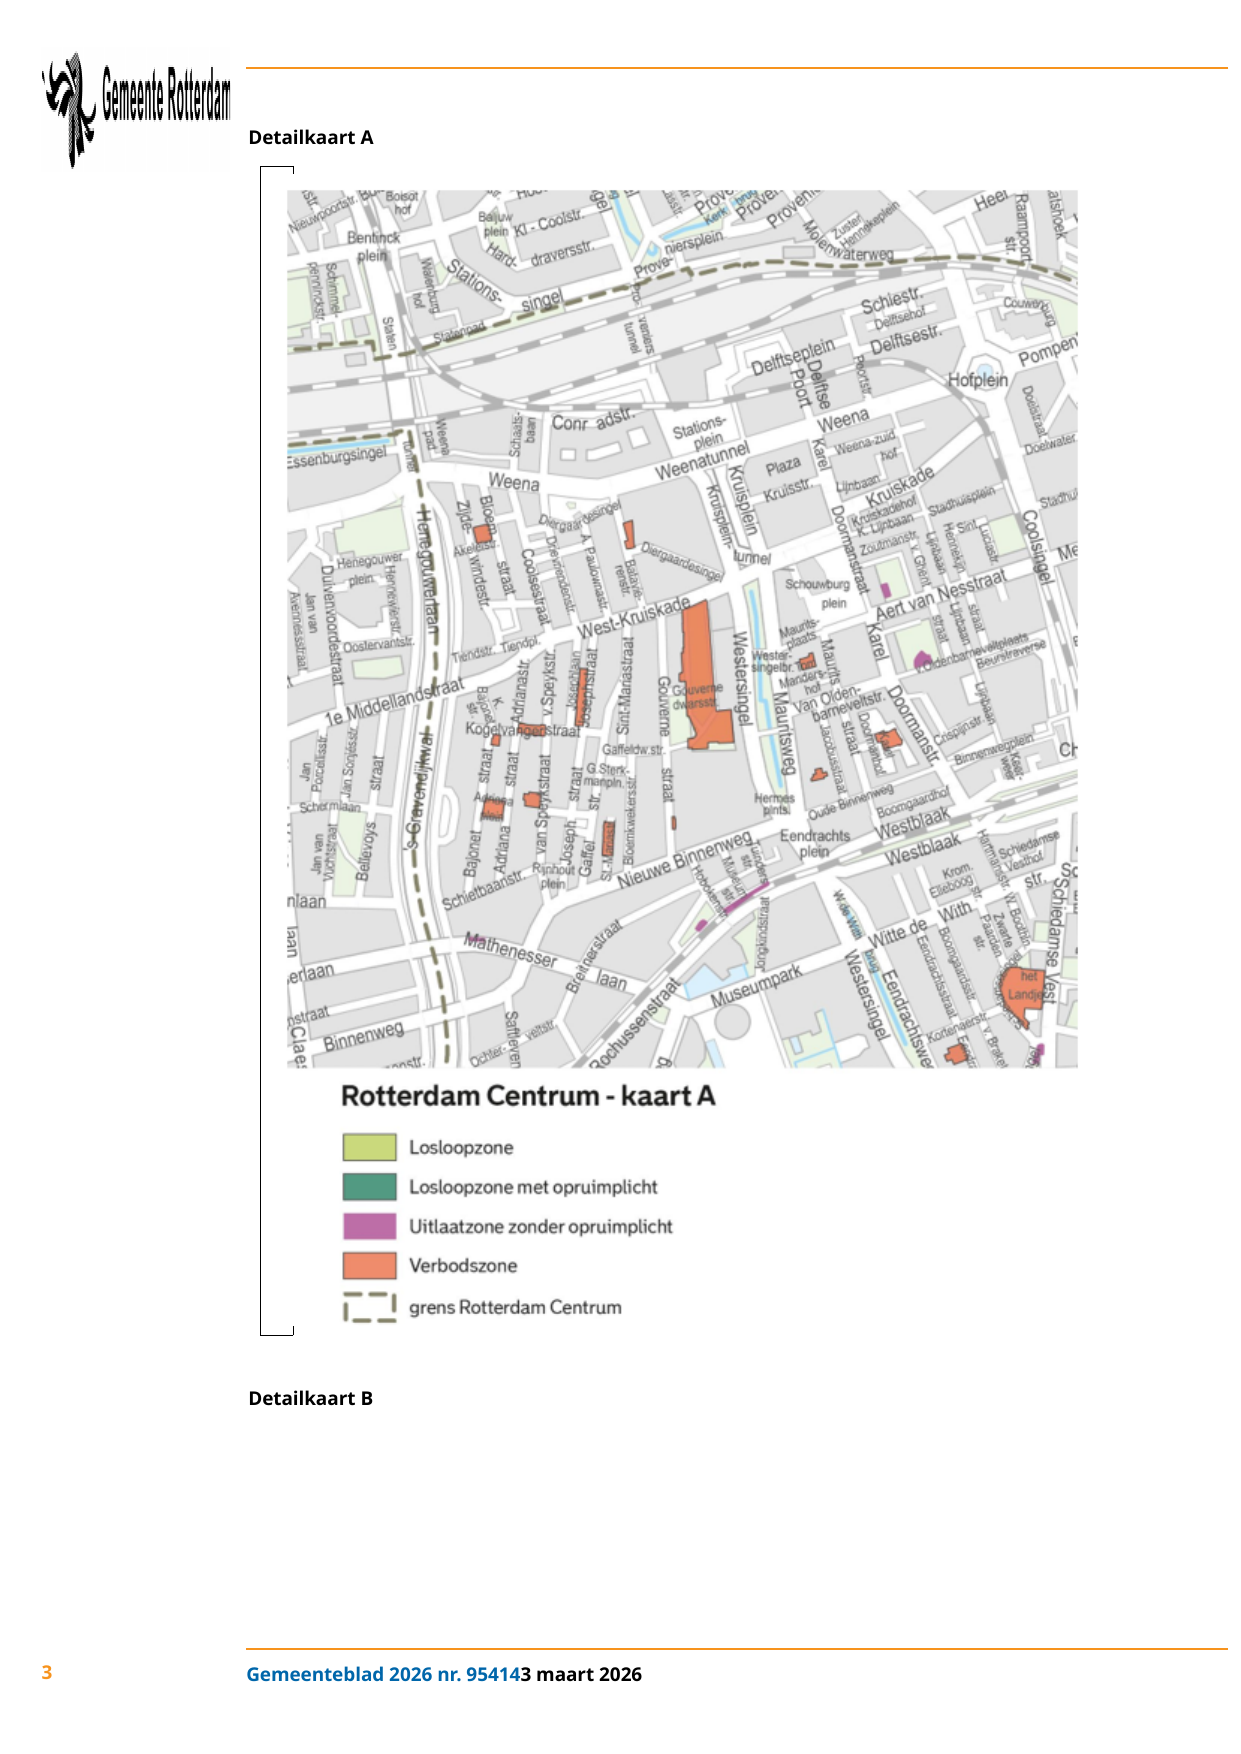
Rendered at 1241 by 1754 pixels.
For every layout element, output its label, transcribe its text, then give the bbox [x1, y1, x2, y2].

picture [268, 174, 1096, 1326]
text Detailkaart B [248, 1386, 1152, 1411]
picture [41, 47, 231, 172]
text Detailkaart A [248, 124, 1152, 150]
